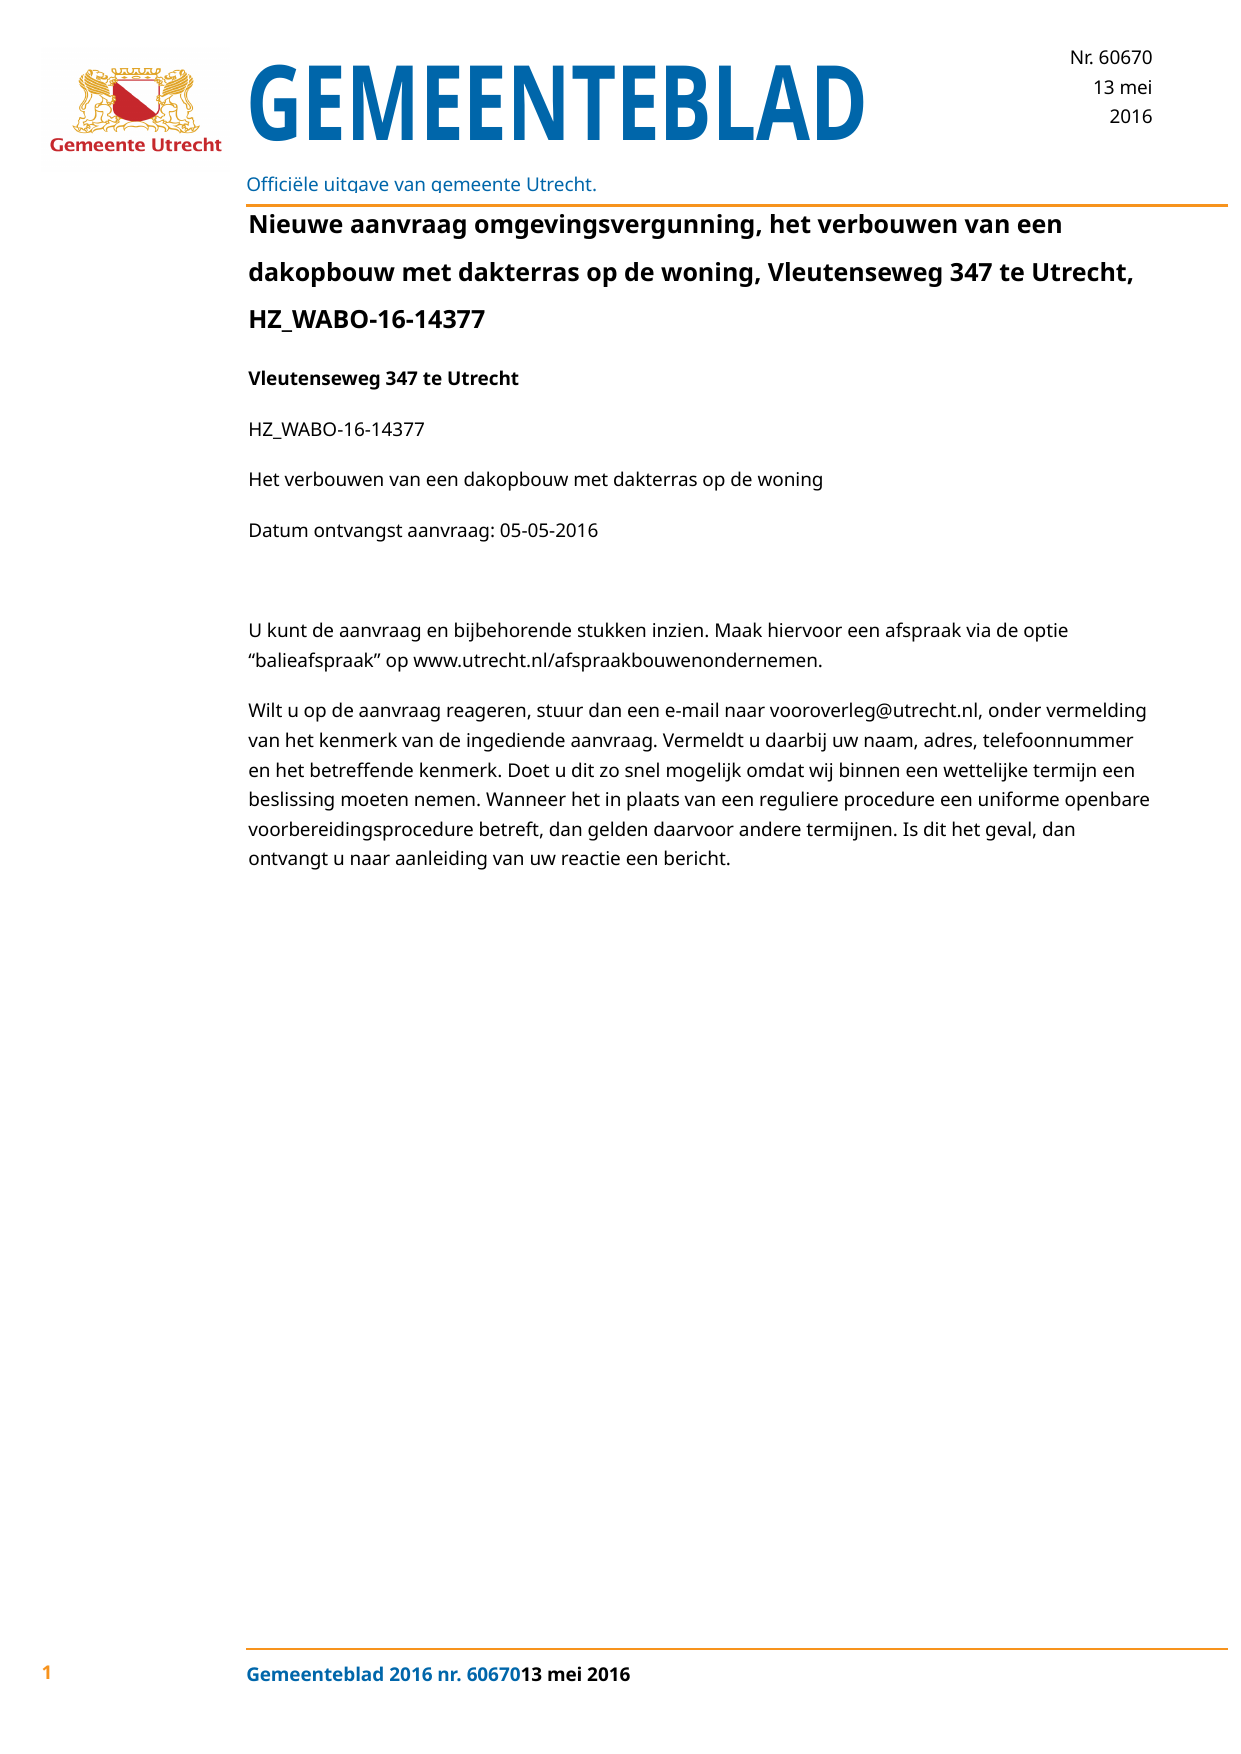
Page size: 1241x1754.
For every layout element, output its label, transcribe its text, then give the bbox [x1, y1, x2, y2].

text Nieuwe aanvraag omgevingsvergunning, het verbouwen van een dakopbouw met dakterras op de woning, Vleutenseweg 347 te Utrecht, HZ_WABO-16-14377 [248, 207, 1152, 336]
text Vleutenseweg 347 te Utrecht [248, 366, 1152, 391]
text Het verbouwen van een dakopbouw met dakterras op de woning [248, 466, 1152, 492]
text Datum ontvangst aanvraag: 05-05-2016 [248, 517, 1152, 542]
text U kunt de aanvraag en bijbehorende stukken inzien. Maak hiervoor een afspraak via de optie “balieafspraak” op www.utrecht.nl/afspraakbouwenondernemen. [248, 618, 1152, 673]
text Wilt u op de aanvraag reageren, stuur dan een e-mail naar vooroverleg@utrecht.nl, onder vermelding van het kenmerk van de ingediende aanvraag. Vermeldt u daarbij uw naam, adres, telefoonnummer en het betreffende kenmerk. Doet u dit zo snel mogelijk omdat wij binnen een wettelijke termijn een beslissing moeten nemen. Wanneer het in plaats van een reguliere procedure een uniforme openbare voorbereidingsprocedure betreft, dan gelden daarvoor andere termijnen. Is dit het geval, dan ontvangt u naar aanleiding van uw reactie een bericht. [248, 698, 1152, 871]
text HZ_WABO-16-14377 [248, 416, 1152, 442]
picture [41, 47, 231, 172]
